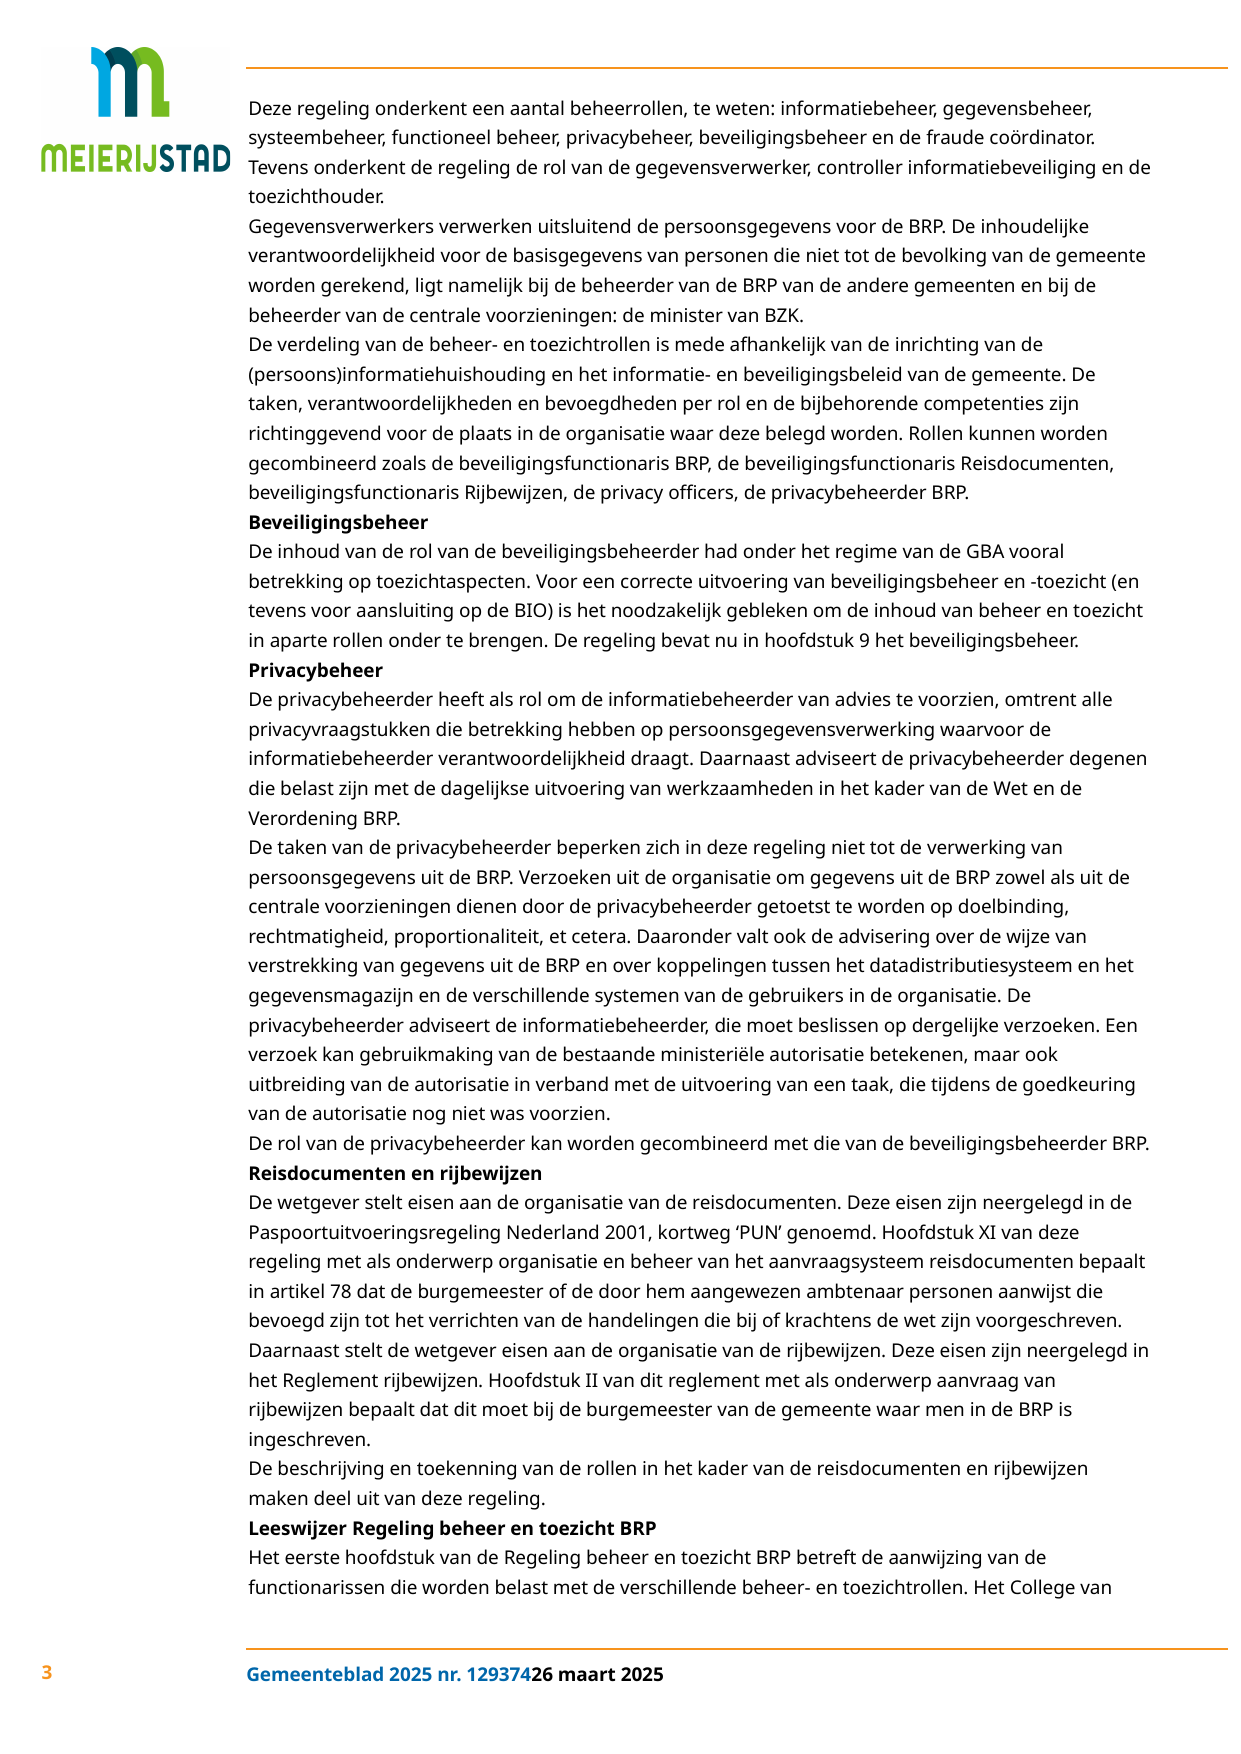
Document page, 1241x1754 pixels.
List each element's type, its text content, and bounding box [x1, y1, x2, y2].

text Deze regeling onderkent een aantal beheerrollen, te weten: informatiebeheer, gegevensbeheer, systeembeheer, functioneel beheer, privacybeheer, beveiligingsbeheer en de fraude coördinator. Tevens onderkent de regeling de rol van de gegevensverwerker, controller informatiebeveiliging en de toezichthouder. [248, 95, 1152, 209]
picture [41, 47, 231, 172]
text Reisdocumenten en rijbewijzen [248, 1160, 1152, 1186]
text De verdeling van de beheer- en toezichtrollen is mede afhankelijk van de inrichting van de (persoons)informatiehuishouding en het informatie- en beveiligingsbeleid van de gemeente. De taken, verantwoordelijkheden en bevoegdheden per rol en de bijbehorende competenties zijn richtinggevend voor de plaats in de organisatie waar deze belegd worden. Rollen kunnen worden gecombineerd zoals de beveiligingsfunctionaris BRP, de beveiligingsfunctionaris Reisdocumenten, beveiligingsfunctionaris Rijbewijzen, de privacy officers, de privacybeheerder BRP. [248, 331, 1152, 505]
text De inhoud van de rol van de beveiligingsbeheerder had onder het regime van de GBA vooral betrekking op toezichtaspecten. Voor een correcte uitvoering van beveiligingsbeheer en -toezicht (en tevens voor aansluiting op de BIO) is het noodzakelijk gebleken om de inhoud van beheer en toezicht in aparte rollen onder te brengen. De regeling bevat nu in hoofdstuk 9 het beveiligingsbeheer. [248, 538, 1152, 653]
text Het eerste hoofdstuk van de Regeling beheer en toezicht BRP betreft de aanwijzing van de functionarissen die worden belast met de verschillende beheer- en toezichtrollen. Het College van [248, 1544, 1152, 1600]
text De privacybeheerder heeft als rol om de informatiebeheerder van advies te voorzien, omtrent alle privacyvraagstukken die betrekking hebben op persoonsgegevensverwerking waarvoor de informatiebeheerder verantwoordelijkheid draagt. Daarnaast adviseert de privacybeheerder degenen die belast zijn met de dagelijkse uitvoering van werkzaamheden in het kader van de Wet en de Verordening BRP. [248, 686, 1152, 831]
text Daarnaast stelt de wetgever eisen aan de organisatie van de rijbewijzen. Deze eisen zijn neergelegd in het Reglement rijbewijzen. Hoofdstuk II van dit reglement met als onderwerp aanvraag van rijbewijzen bepaalt dat dit moet bij de burgemeester van de gemeente waar men in de BRP is ingeschreven. [248, 1337, 1152, 1452]
text De taken van de privacybeheerder beperken zich in deze regeling niet tot de verwerking van persoonsgegevens uit de BRP. Verzoeken uit de organisatie om gegevens uit de BRP zowel als uit de centrale voorzieningen dienen door de privacybeheerder getoetst te worden op doelbinding, rechtmatigheid, proportionaliteit, et cetera. Daaronder valt ook de advisering over de wijze van verstrekking van gegevens uit de BRP en over koppelingen tussen het datadistributiesysteem en het gegevensmagazijn en de verschillende systemen van de gebruikers in de organisatie. De privacybeheerder adviseert de informatiebeheerder, die moet beslissen op dergelijke verzoeken. Een verzoek kan gebruikmaking van de bestaande ministeriële autorisatie betekenen, maar ook uitbreiding van de autorisatie in verband met de uitvoering van een taak, die tijdens de goedkeuring van de autorisatie nog niet was voorzien. [248, 834, 1152, 1126]
text Gegevensverwerkers verwerken uitsluitend de persoonsgegevens voor de BRP. De inhoudelijke verantwoordelijkheid voor de basisgegevens van personen die niet tot de bevolking van de gemeente worden gerekend, ligt namelijk bij de beheerder van de BRP van de andere gemeenten en bij de beheerder van de centrale voorzieningen: de minister van BZK. [248, 213, 1152, 328]
text De beschrijving en toekenning van de rollen in het kader van de reisdocumenten en rijbewijzen maken deel uit van deze regeling. [248, 1456, 1152, 1511]
text Leeswijzer Regeling beheer en toezicht BRP [248, 1515, 1152, 1541]
text Beveiligingsbeheer [248, 509, 1152, 535]
text De rol van de privacybeheerder kan worden gecombineerd met die van de beveiligingsbeheerder BRP. [248, 1130, 1152, 1156]
text De wetgever stelt eisen aan de organisatie van de reisdocumenten. Deze eisen zijn neergelegd in de Paspoortuitvoeringsregeling Nederland 2001, kortweg ‘PUN’ genoemd. Hoofdstuk XI van deze regeling met als onderwerp organisatie en beheer van het aanvraagsysteem reisdocumenten bepaalt in artikel 78 dat de burgemeester of de door hem aangewezen ambtenaar personen aanwijst die bevoegd zijn tot het verrichten van de handelingen die bij of krachtens de wet zijn voorgeschreven. [248, 1189, 1152, 1333]
text Privacybeheer [248, 657, 1152, 683]
